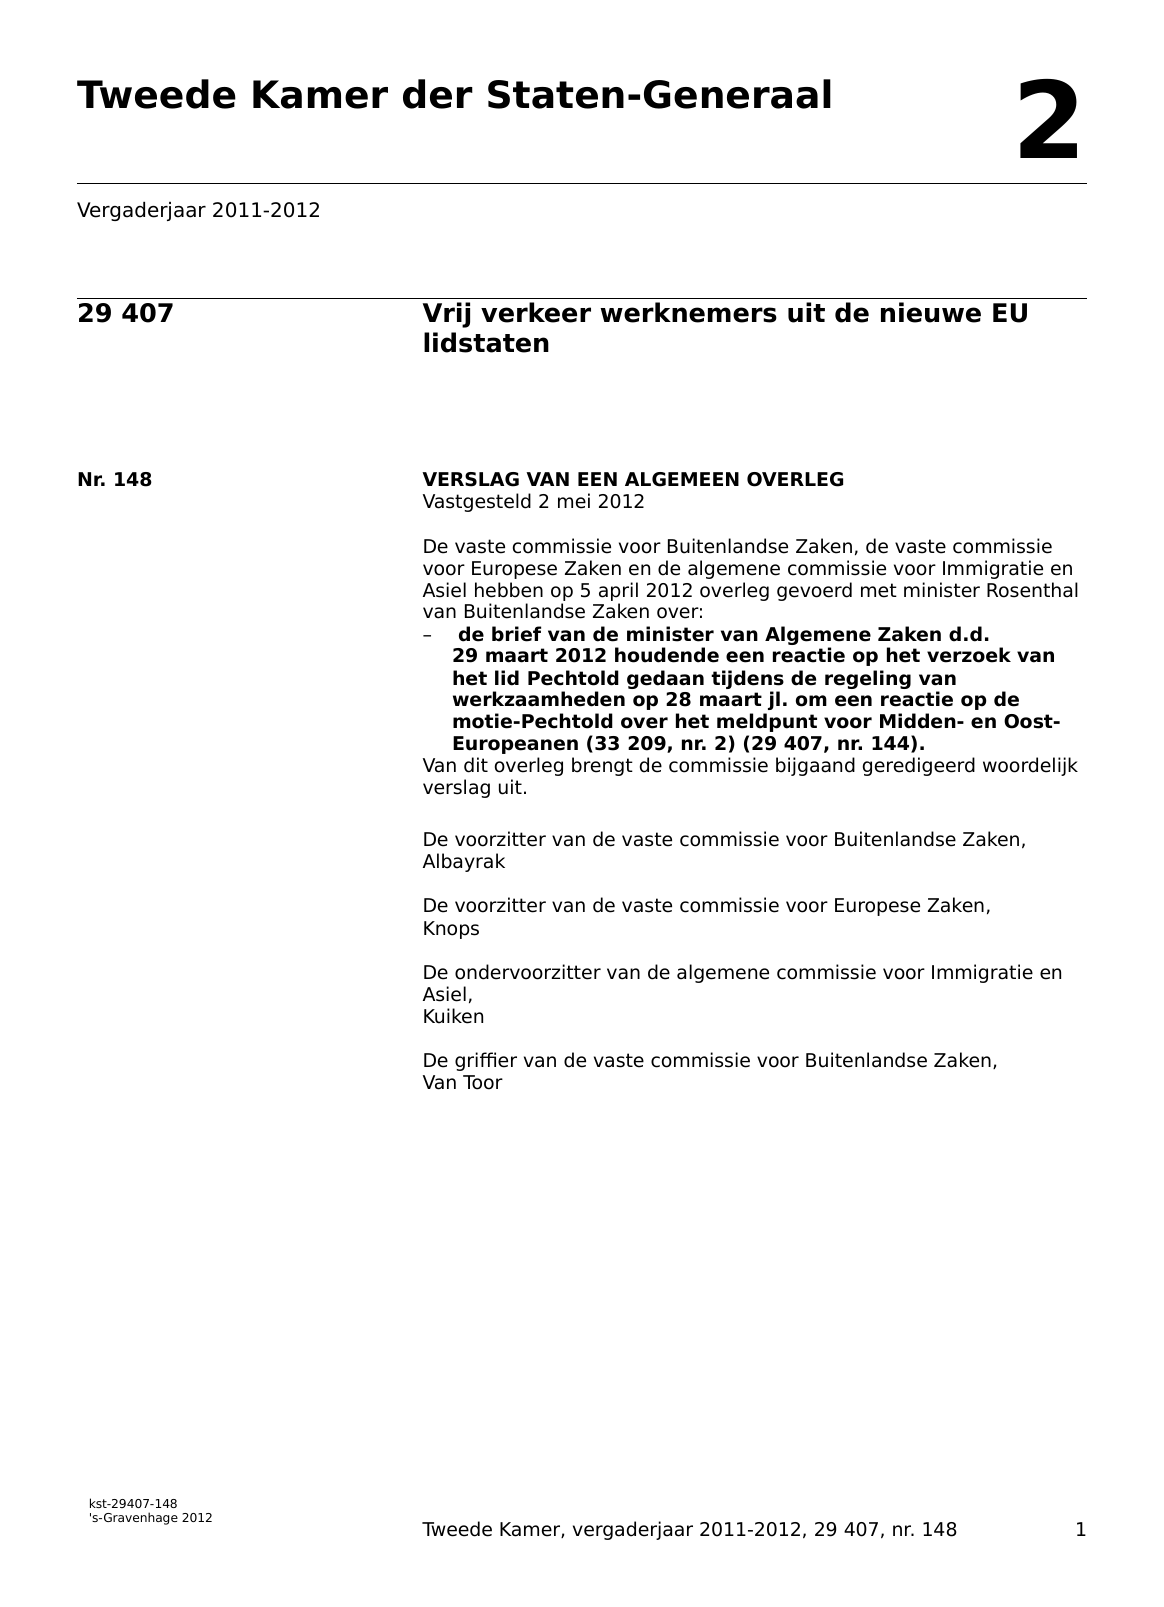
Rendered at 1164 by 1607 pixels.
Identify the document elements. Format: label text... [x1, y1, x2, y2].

text De vaste commissie voor Buitenlandse Zaken, de vaste commissie voor Europese Zaken en de algemene commissie voor Immigratie en Asiel hebben op 5 april 2012 overleg gevoerd met minister Rosenthal van Buitenlandse Zaken over: [422, 536, 1087, 623]
subtitle 29 407 Vrij verkeer werknemers uit de nieuwe EU lidstaten [77, 299, 1087, 358]
text De voorzitter van de vaste commissie voor Europese Zaken, Knops [422, 895, 1087, 939]
text De voorzitter van de vaste commissie voor Buitenlandse Zaken, Albayrak [422, 829, 1087, 873]
text Van dit overleg brengt de commissie bijgaand geredigeerd woordelijk verslag uit. [422, 755, 1087, 799]
subtitle Nr. 148 VERSLAG VAN EEN ALGEMEEN OVERLEG [77, 469, 1087, 491]
text 's-Gravenhage 2012 [88, 1511, 323, 1525]
text Vastgesteld 2 mei 2012 [422, 491, 1087, 513]
text kst-29407-148 [88, 1497, 323, 1511]
table_header 2 [886, 59, 1087, 183]
table_cell Vergaderjaar 2011-2012 [77, 184, 1087, 298]
table_header Tweede Kamer der Staten-Generaal [77, 59, 886, 183]
text De griffier van de vaste commissie voor Buitenlandse Zaken, Van Toor [422, 1050, 1087, 1094]
text – de brief van de minister van Algemene Zaken d.d. 29 maart 2012 houdende een reactie op het verzoek van het lid Pechtold gedaan tijdens de regeling van werkzaamheden op 28 maart jl. om een reactie op de motie-Pechtold over het meldpunt voor Midden- en Oost-Europeanen (33 209, nr. 2) (29 407, nr. 144). [422, 623, 1087, 755]
text De ondervoorzitter van de algemene commissie voor Immigratie en Asiel, Kuiken [422, 962, 1087, 1027]
